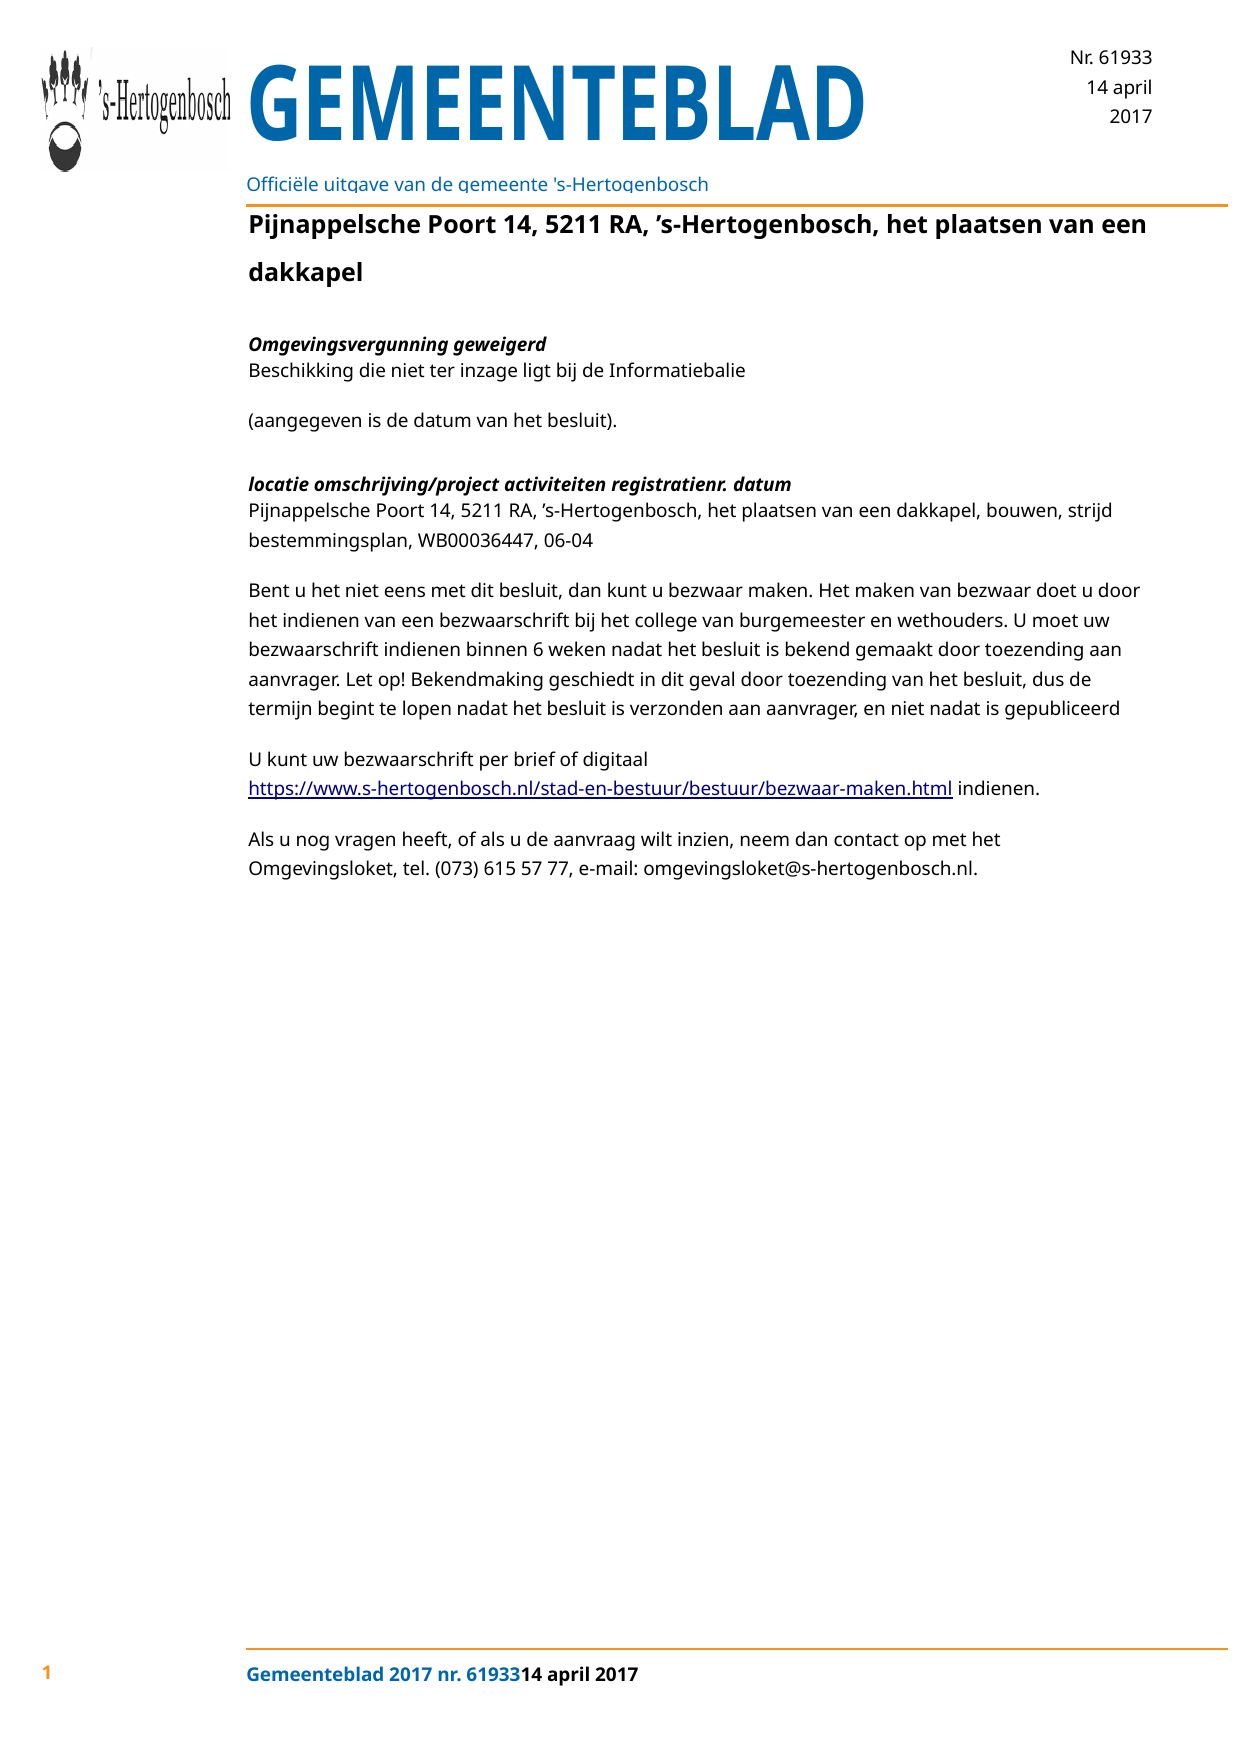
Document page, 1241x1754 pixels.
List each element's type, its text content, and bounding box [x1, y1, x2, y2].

text (aangegeven is de datum van het besluit). [248, 408, 1152, 433]
text Pijnappelsche Poort 14, 5211 RA, ’s-Hertogenbosch, het plaatsen van een dakkapel, bouwen, strijd bestemmingsplan, WB00036447, 06-04 [248, 497, 1152, 553]
text U kunt uw bezwaarschrift per brief of digitaal https://www.s-hertogenbosch.nl/stad-en-bestuur/bestuur/bezwaar-maken.html indienen. [248, 746, 1152, 801]
text locatie omschrijving/project activiteiten registratienr. datum [248, 472, 1152, 497]
text Omgevingsvergunning geweigerd [248, 331, 1152, 357]
text Beschikking die niet ter inzage ligt bij de Informatiebalie [248, 357, 1152, 383]
text Pijnappelsche Poort 14, 5211 RA, ’s-Hertogenbosch, het plaatsen van een dakkapel [248, 207, 1152, 288]
picture [41, 47, 231, 172]
text Bent u het niet eens met dit besluit, dan kunt u bezwaar maken. Het maken van bezwaar doet u door het indienen van een bezwaarschrift bij het college van burgemeester en wethouders. U moet uw bezwaarschrift indienen binnen 6 weken nadat het besluit is bekend gemaakt door toezending aan aanvrager. Let op! Bekendmaking geschiedt in dit geval door toezending van het besluit, dus de termijn begint te lopen nadat het besluit is verzonden aan aanvrager, en niet nadat is gepubliceerd [248, 577, 1152, 721]
text Als u nog vragen heeft, of als u de aanvraag wilt inzien, neem dan contact op met het Omgevingsloket, tel. (073) 615 57 77, e-mail: omgevingsloket@s-hertogenbosch.nl. [248, 826, 1152, 881]
